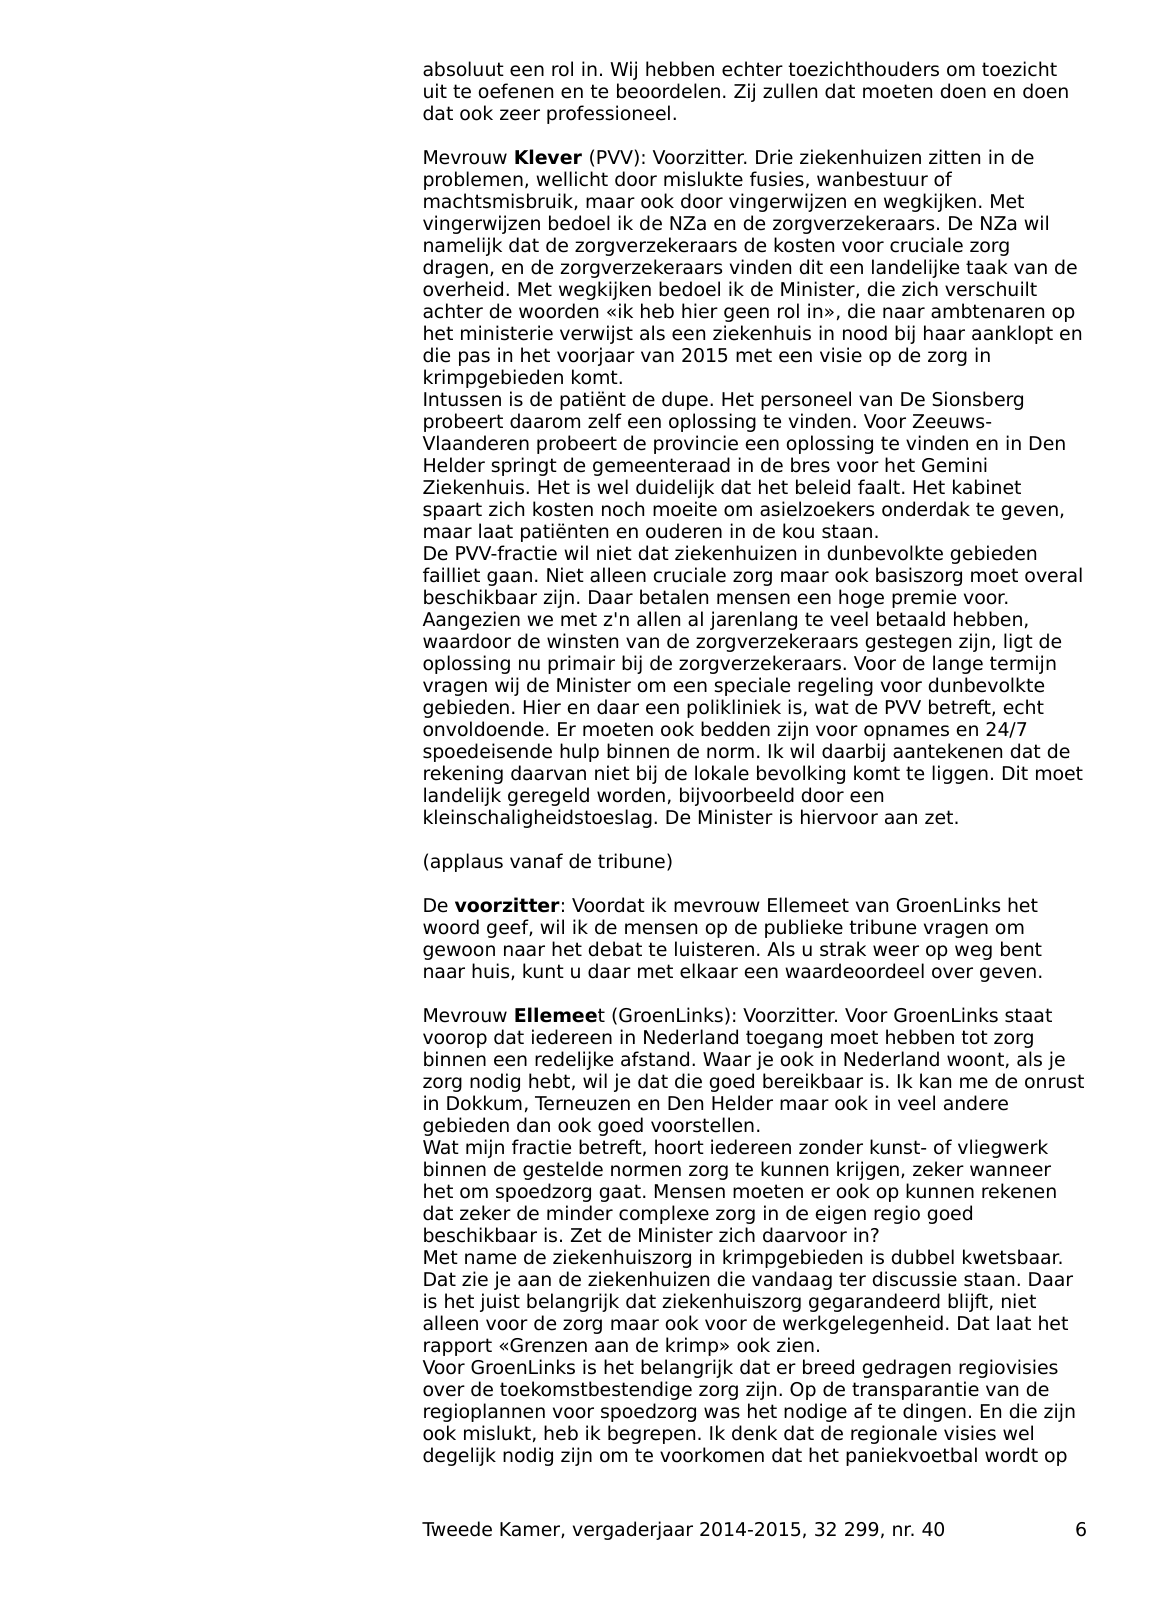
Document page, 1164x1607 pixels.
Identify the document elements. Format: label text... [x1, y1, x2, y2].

text Met name de ziekenhuiszorg in krimpgebieden is dubbel kwetsbaar. Dat zie je aan de ziekenhuizen die vandaag ter discussie staan. Daar is het juist belangrijk dat ziekenhuiszorg gegarandeerd blijft, niet alleen voor de zorg maar ook voor de werkgelegenheid. Dat laat het rapport «Grenzen aan de krimp» ook zien. [422, 1247, 1087, 1357]
text Voor GroenLinks is het belangrijk dat er breed gedragen regiovisies over de toekomstbestendige zorg zijn. Op de transparantie van de regioplannen voor spoedzorg was het nodige af te dingen. En die zijn ook mislukt, heb ik begrepen. Ik denk dat de regionale visies wel degelijk nodig zijn om te voorkomen dat het paniekvoetbal wordt op [422, 1357, 1087, 1467]
text Mevrouw Ellemeet (GroenLinks): Voorzitter. Voor GroenLinks staat voorop dat iedereen in Nederland toegang moet hebben tot zorg binnen een redelijke afstand. Waar je ook in Nederland woont, als je zorg nodig hebt, wil je dat die goed bereikbaar is. Ik kan me de onrust in Dokkum, Terneuzen en Den Helder maar ook in veel andere gebieden dan ook goed voorstellen. [422, 1005, 1087, 1137]
text De PVV-fractie wil niet dat ziekenhuizen in dunbevolkte gebieden failliet gaan. Niet alleen cruciale zorg maar ook basiszorg moet overal beschikbaar zijn. Daar betalen mensen een hoge premie voor. Aangezien we met z'n allen al jarenlang te veel betaald hebben, waardoor de winsten van de zorgverzekeraars gestegen zijn, ligt de oplossing nu primair bij de zorgverzekeraars. Voor de lange termijn vragen wij de Minister om een speciale regeling voor dunbevolkte gebieden. Hier en daar een polikliniek is, wat de PVV betreft, echt onvoldoende. Er moeten ook bedden zijn voor opnames en 24/7 spoedeisende hulp binnen de norm. Ik wil daarbij aantekenen dat de rekening daarvan niet bij de lokale bevolking komt te liggen. Dit moet landelijk geregeld worden, bijvoorbeeld door een kleinschaligheidstoeslag. De Minister is hiervoor aan zet. [422, 543, 1087, 828]
text absoluut een rol in. Wij hebben echter toezichthouders om toezicht uit te oefenen en te beoordelen. Zij zullen dat moeten doen en doen dat ook zeer professioneel. [422, 59, 1087, 125]
text Wat mijn fractie betreft, hoort iedereen zonder kunst- of vliegwerk binnen de gestelde normen zorg te kunnen krijgen, zeker wanneer het om spoedzorg gaat. Mensen moeten er ook op kunnen rekenen dat zeker de minder complexe zorg in de eigen regio goed beschikbaar is. Zet de Minister zich daarvoor in? [422, 1137, 1087, 1247]
text Mevrouw Klever (PVV): Voorzitter. Drie ziekenhuizen zitten in de problemen, wellicht door mislukte fusies, wanbestuur of machtsmisbruik, maar ook door vingerwijzen en wegkijken. Met vingerwijzen bedoel ik de NZa en de zorgverzekeraars. De NZa wil namelijk dat de zorgverzekeraars de kosten voor cruciale zorg dragen, en de zorgverzekeraars vinden dit een landelijke taak van de overheid. Met wegkijken bedoel ik de Minister, die zich verschuilt achter de woorden «ik heb hier geen rol in», die naar ambtenaren op het ministerie verwijst als een ziekenhuis in nood bij haar aanklopt en die pas in het voorjaar van 2015 met een visie op de zorg in krimpgebieden komt. [422, 147, 1087, 389]
text De voorzitter: Voordat ik mevrouw Ellemeet van GroenLinks het woord geef, wil ik de mensen op de publieke tribune vragen om gewoon naar het debat te luisteren. Als u strak weer op weg bent naar huis, kunt u daar met elkaar een waardeoordeel over geven. [422, 895, 1087, 983]
text (applaus vanaf de tribune) [422, 851, 1087, 873]
text Intussen is de patiënt de dupe. Het personeel van De Sionsberg probeert daarom zelf een oplossing te vinden. Voor Zeeuws-Vlaanderen probeert de provincie een oplossing te vinden en in Den Helder springt de gemeenteraad in de bres voor het Gemini Ziekenhuis. Het is wel duidelijk dat het beleid faalt. Het kabinet spaart zich kosten noch moeite om asielzoekers onderdak te geven, maar laat patiënten en ouderen in de kou staan. [422, 389, 1087, 543]
